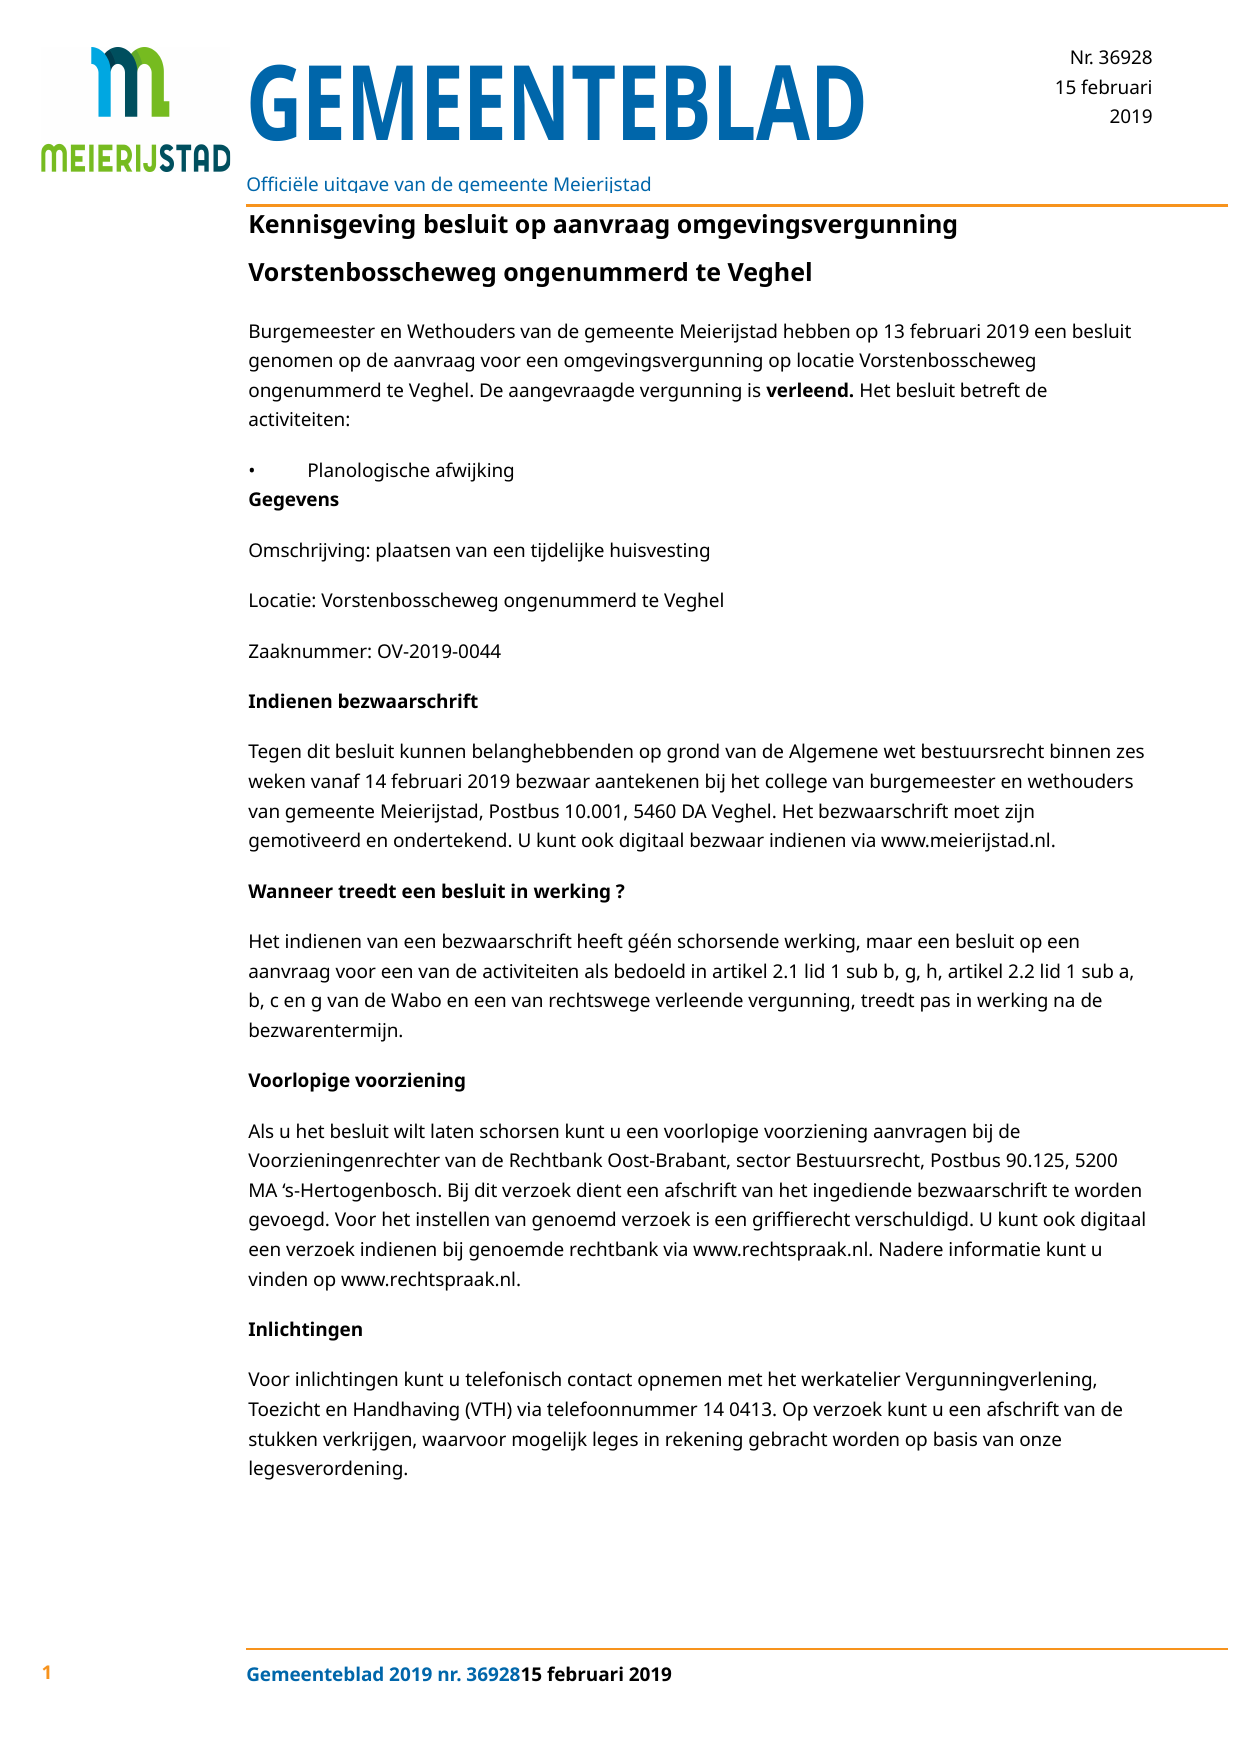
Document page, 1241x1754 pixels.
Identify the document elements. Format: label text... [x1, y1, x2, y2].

text Inlichtingen [248, 1316, 1152, 1342]
text Omschrijving: plaatsen van een tijdelijke huisvesting [248, 537, 1152, 563]
text Het indienen van een bezwaarschrift heeft géén schorsende werking, maar een besluit op een aanvraag voor een van de activiteiten als bedoeld in artikel 2.1 lid 1 sub b, g, h, artikel 2.2 lid 1 sub a, b, c en g van de Wabo en een van rechtswege verleende vergunning, treedt pas in werking na de bezwarentermijn. [248, 928, 1152, 1043]
text Kennisgeving besluit op aanvraag omgevingsvergunning Vorstenbosscheweg ongenummerd te Veghel [248, 207, 1152, 288]
list Planologische afwijking [248, 457, 1152, 483]
text Burgemeester en Wethouders van de gemeente Meierijstad hebben op 13 februari 2019 een besluit genomen op de aanvraag voor een omgevingsvergunning op locatie Vorstenbosscheweg ongenummerd te Veghel. De aangevraagde vergunning is verleend. Het besluit betreft de activiteiten: [248, 318, 1152, 432]
text Gegevens [248, 487, 1152, 512]
text Indienen bezwaarschrift [248, 688, 1152, 714]
text Wanneer treedt een besluit in werking ? [248, 878, 1152, 904]
text Voorlopige voorziening [248, 1067, 1152, 1093]
text Zaaknummer: OV-2019-0044 [248, 638, 1152, 664]
text Tegen dit besluit kunnen belanghebbenden op grond van de Algemene wet bestuursrecht binnen zes weken vanaf 14 februari 2019 bezwaar aantekenen bij het college van burgemeester en wethouders van gemeente Meierijstad, Postbus 10.001, 5460 DA Veghel. Het bezwaarschrift moet zijn gemotiveerd en ondertekend. U kunt ook digitaal bezwaar indienen via www.meierijstad.nl. [248, 739, 1152, 853]
picture [41, 47, 231, 172]
text Locatie: Vorstenbosscheweg ongenummerd te Veghel [248, 587, 1152, 613]
text Als u het besluit wilt laten schorsen kunt u een voorlopige voorziening aanvragen bij de Voorzieningenrechter van de Rechtbank Oost-Brabant, sector Bestuursrecht, Postbus 90.125, 5200 MA ‘s-Hertogenbosch. Bij dit verzoek dient een afschrift van het ingediende bezwaarschrift te worden gevoegd. Voor het instellen van genoemd verzoek is een griffierecht verschuldigd. U kunt ook digitaal een verzoek indienen bij genoemde rechtbank via www.rechtspraak.nl. Nadere informatie kunt u vinden op www.rechtspraak.nl. [248, 1118, 1152, 1292]
text Voor inlichtingen kunt u telefonisch contact opnemen met het werkatelier Vergunningverlening, Toezicht en Handhaving (VTH) via telefoonnummer 14 0413. Op verzoek kunt u een afschrift van de stukken verkrijgen, waarvoor mogelijk leges in rekening gebracht worden op basis van onze legesverordening. [248, 1367, 1152, 1481]
